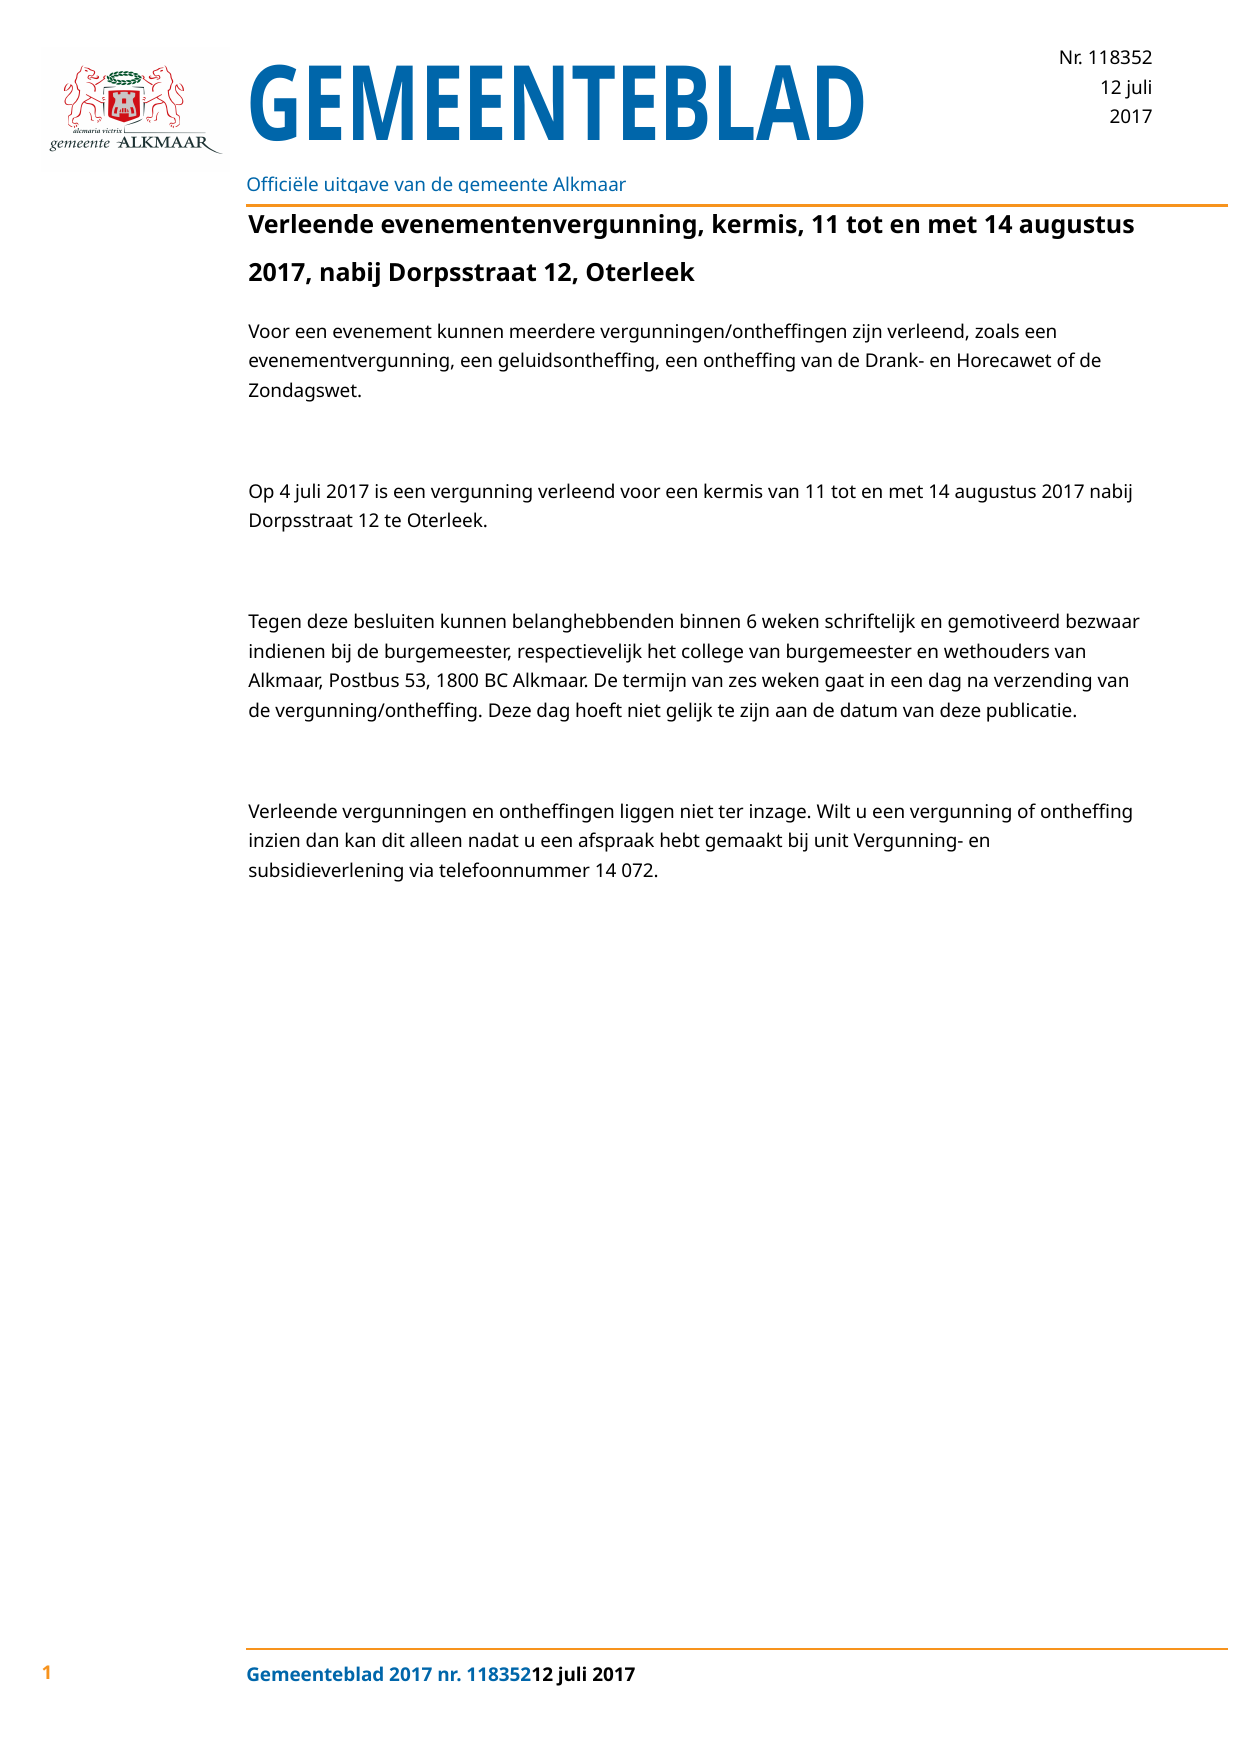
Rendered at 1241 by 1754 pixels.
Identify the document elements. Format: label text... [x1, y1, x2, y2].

text Verleende evenementenvergunning, kermis, 11 tot en met 14 augustus 2017, nabij Dorpsstraat 12, Oterleek [248, 207, 1152, 288]
text Verleende vergunningen en ontheffingen liggen niet ter inzage. Wilt u een vergunning of ontheffing inzien dan kan dit alleen nadat u een afspraak hebt gemaakt bij unit Vergunning- en subsidieverlening via telefoonnummer 14 072. [248, 798, 1152, 883]
text Op 4 juli 2017 is een vergunning verleend voor een kermis van 11 tot en met 14 augustus 2017 nabij Dorpsstraat 12 te Oterleek. [248, 478, 1152, 533]
text Voor een evenement kunnen meerdere vergunningen/ontheffingen zijn verleend, zoals een evenementvergunning, een geluidsontheffing, een ontheffing van de Drank- en Horecawet of de Zondagswet. [248, 318, 1152, 403]
text Tegen deze besluiten kunnen belanghebbenden binnen 6 weken schriftelijk en gemotiveerd bezwaar indienen bij de burgemeester, respectievelijk het college van burgemeester en wethouders van Alkmaar, Postbus 53, 1800 BC Alkmaar. De termijn van zes weken gaat in een dag na verzending van de vergunning/ontheffing. Deze dag hoeft niet gelijk te zijn aan de datum van deze publicatie. [248, 608, 1152, 723]
picture [41, 47, 231, 172]
